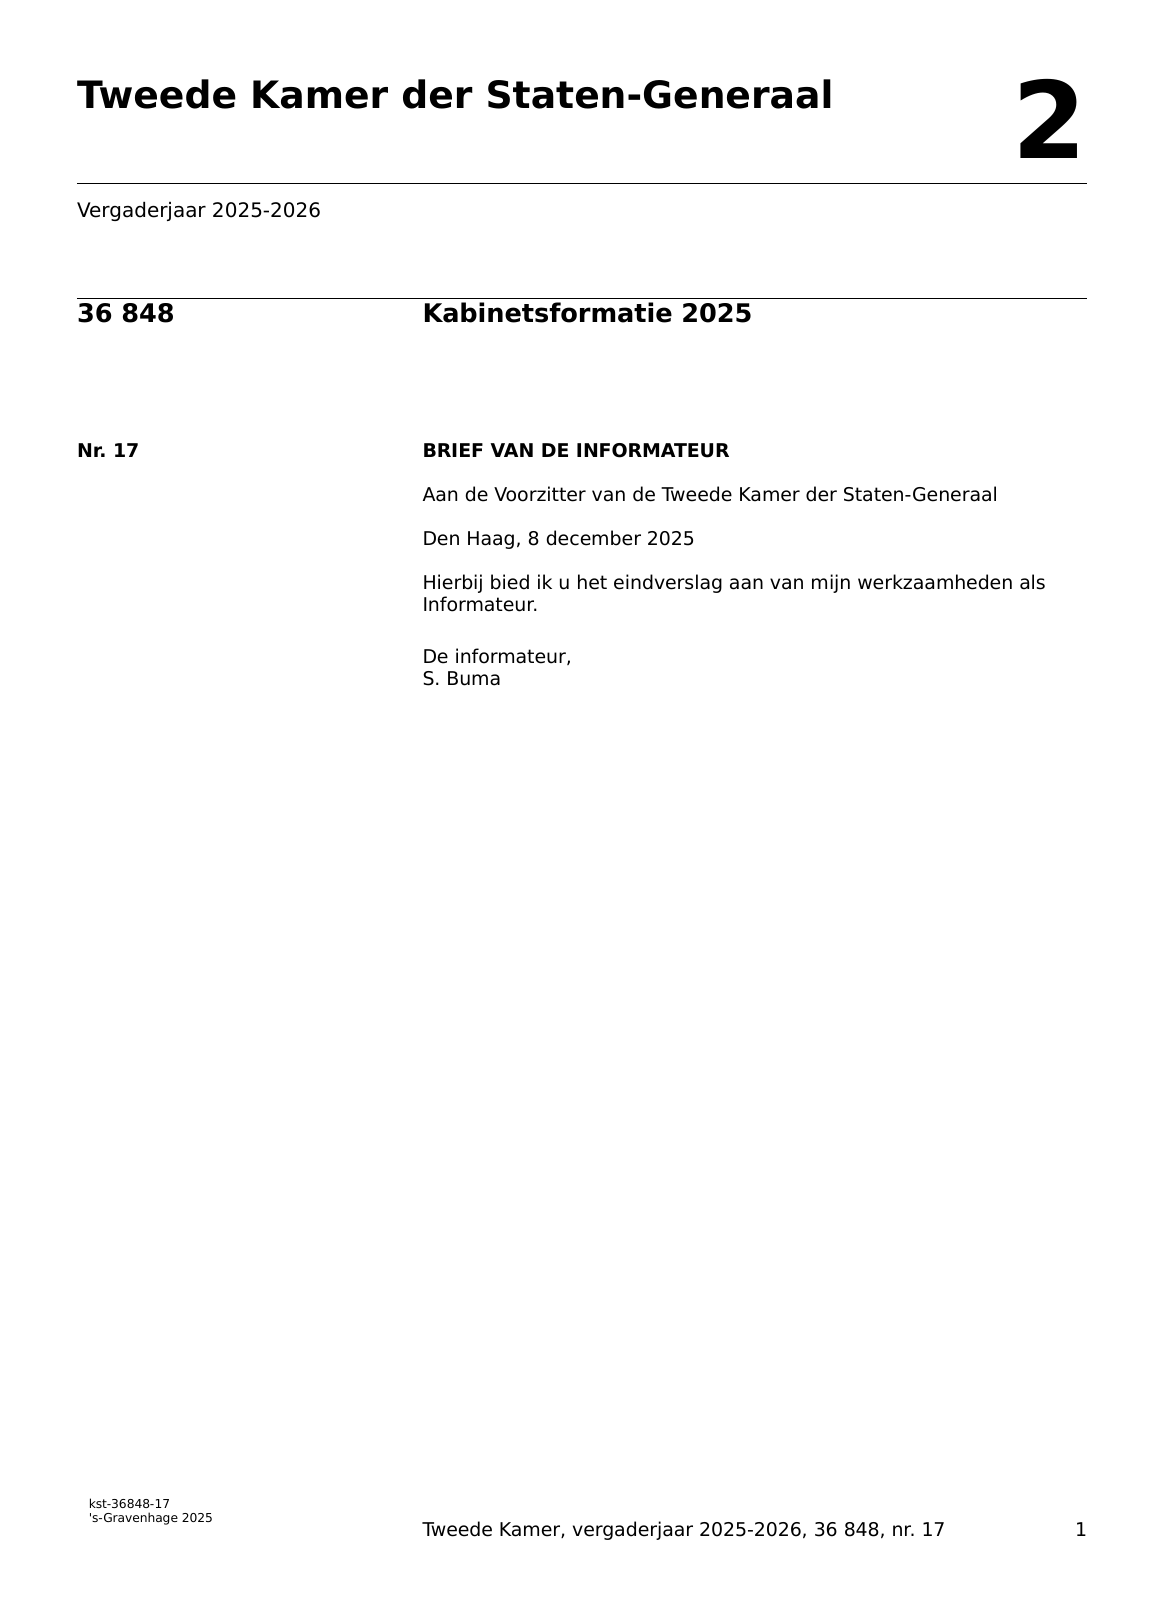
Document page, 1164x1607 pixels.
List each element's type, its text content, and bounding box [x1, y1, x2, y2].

text 's-Gravenhage 2025 [88, 1511, 323, 1525]
text De informateur, S. Buma [422, 646, 1087, 690]
table_header 2 [886, 59, 1087, 183]
table_header Tweede Kamer der Staten-Generaal [77, 59, 886, 183]
subtitle 36 848 Kabinetsformatie 2025 [77, 299, 1087, 329]
table_cell Vergaderjaar 2025-2026 [77, 184, 1087, 298]
text Hierbij bied ik u het eindverslag aan van mijn werkzaamheden als Informateur. [422, 572, 1087, 616]
subtitle Nr. 17 BRIEF VAN DE INFORMATEUR [77, 440, 1087, 462]
text kst-36848-17 [88, 1497, 323, 1511]
text Den Haag, 8 december 2025 [422, 528, 1087, 550]
text Aan de Voorzitter van de Tweede Kamer der Staten-Generaal [422, 484, 1087, 506]
